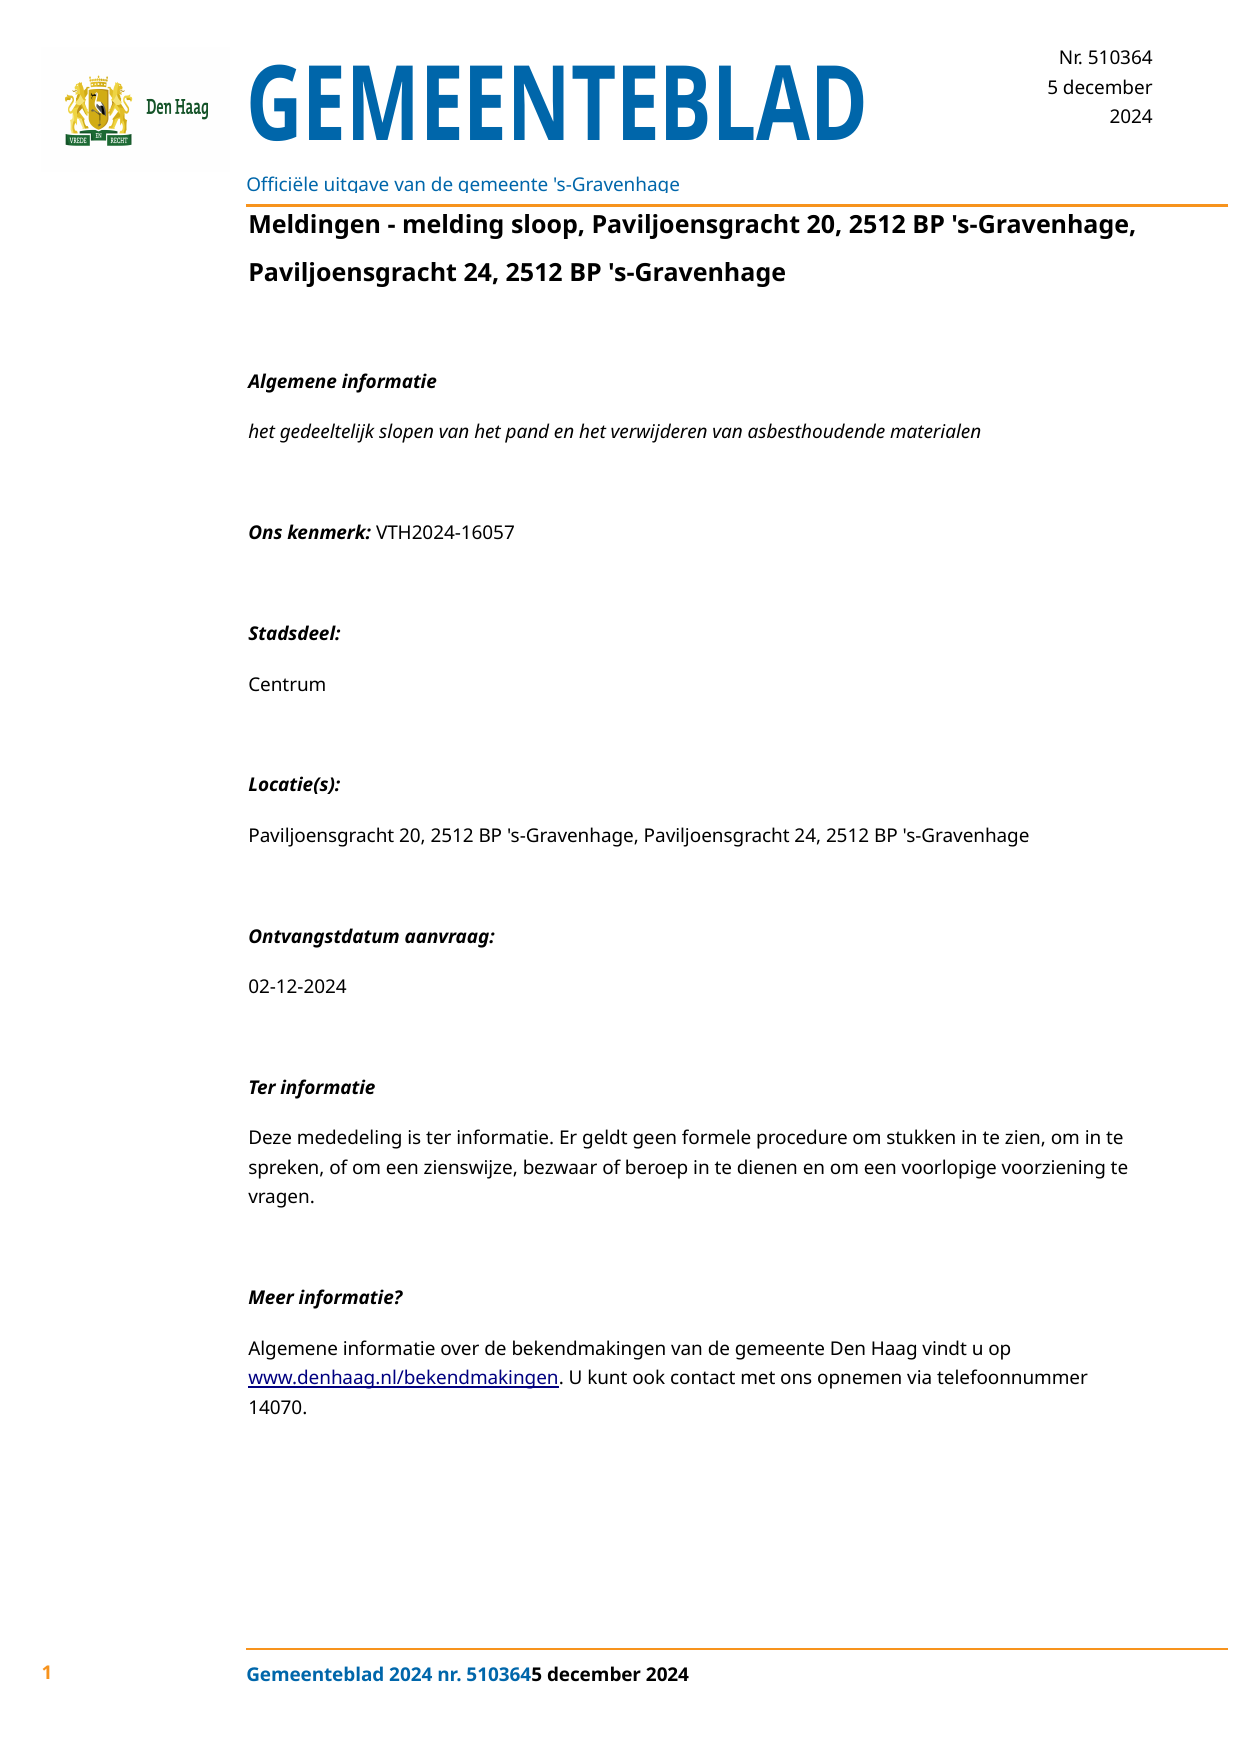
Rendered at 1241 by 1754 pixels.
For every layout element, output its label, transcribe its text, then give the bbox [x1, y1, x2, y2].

text Deze mededeling is ter informatie. Er geldt geen formele procedure om stukken in te zien, om in te spreken, of om een zienswijze, bezwaar of beroep in te dienen en om een voorlopige voorziening te vragen. [248, 1124, 1152, 1209]
text Ons kenmerk: VTH2024-16057 [248, 519, 1152, 545]
picture [41, 47, 231, 172]
text Algemene informatie [248, 368, 1152, 394]
text Locatie(s): [248, 772, 1152, 797]
text Centrum [248, 671, 1152, 697]
text Ter informatie [248, 1074, 1152, 1100]
text 02-12-2024 [248, 973, 1152, 999]
text het gedeeltelijk slopen van het pand en het verwijderen van asbesthoudende materialen [248, 419, 1152, 444]
text Algemene informatie over de bekendmakingen van de gemeente Den Haag vindt u op www.denhaag.nl/bekendmakingen. U kunt ook contact met ons opnemen via telefoonnummer 14070. [248, 1335, 1152, 1420]
text Paviljoensgracht 20, 2512 BP 's-Gravenhage, Paviljoensgracht 24, 2512 BP 's-Gravenhage [248, 822, 1152, 848]
text Stadsdeel: [248, 620, 1152, 646]
text Ontvangstdatum aanvraag: [248, 923, 1152, 949]
text Meldingen - melding sloop, Paviljoensgracht 20, 2512 BP 's-Gravenhage, Paviljoensgracht 24, 2512 BP 's-Gravenhage [248, 207, 1152, 288]
text Meer informatie? [248, 1284, 1152, 1310]
